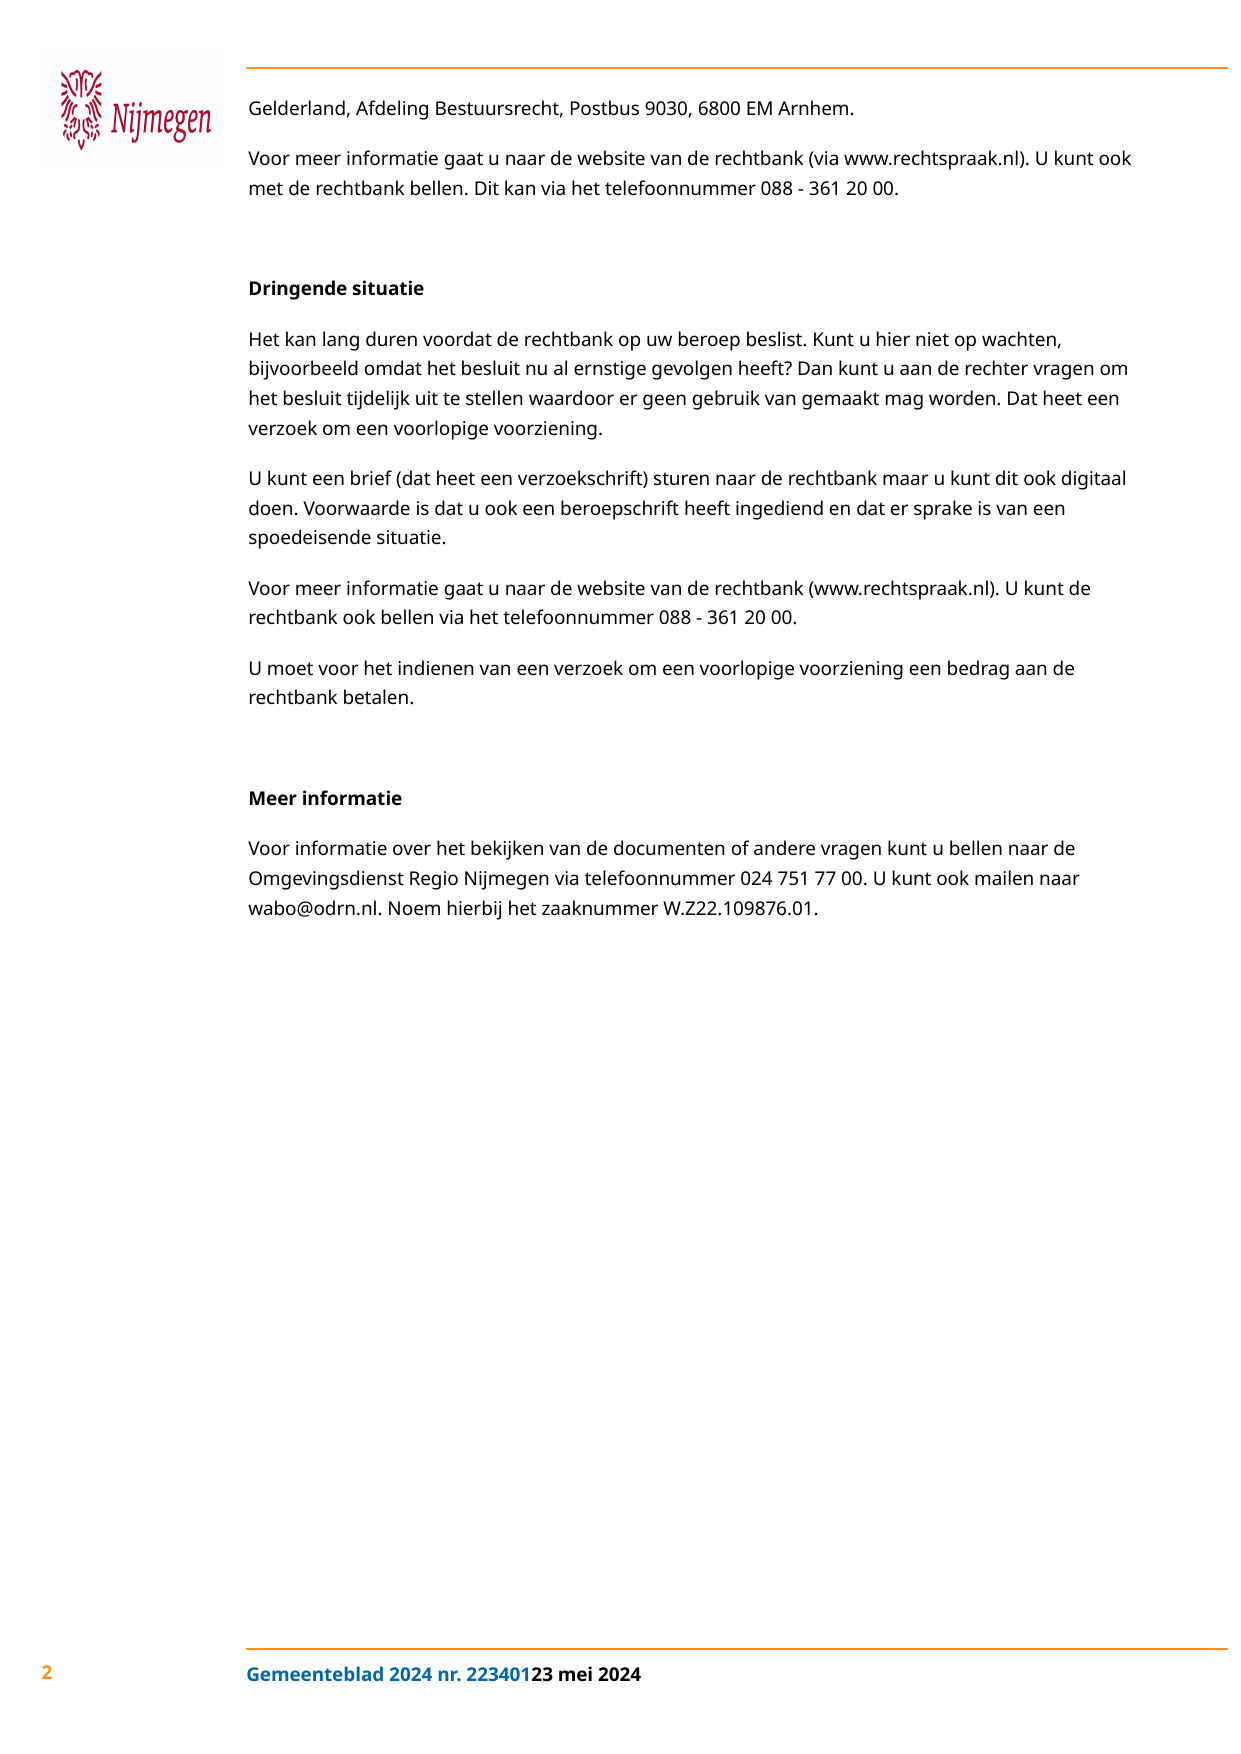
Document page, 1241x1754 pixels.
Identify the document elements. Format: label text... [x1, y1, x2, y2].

text Voor meer informatie gaat u naar de website van de rechtbank (www.rechtspraak.nl). U kunt de rechtbank ook bellen via het telefoonnummer 088 - 361 20 00. [248, 575, 1152, 630]
picture [41, 47, 231, 172]
text Dringende situatie [248, 276, 1152, 301]
text Voor meer informatie gaat u naar de website van de rechtbank (via www.rechtspraak.nl). U kunt ook met de rechtbank bellen. Dit kan via het telefoonnummer 088 - 361 20 00. [248, 145, 1152, 201]
text Gelderland, Afdeling Bestuursrecht, Postbus 9030, 6800 EM Arnhem. [248, 95, 1152, 121]
text U kunt een brief (dat heet een verzoekschrift) sturen naar de rechtbank maar u kunt dit ook digitaal doen. Voorwaarde is dat u ook een beroepschrift heeft ingediend en dat er sprake is van een spoedeisende situatie. [248, 465, 1152, 550]
text U moet voor het indienen van een verzoek om een voorlopige voorziening een bedrag aan de rechtbank betalen. [248, 655, 1152, 710]
text Meer informatie [248, 785, 1152, 811]
text Voor informatie over het bekijken van de documenten of andere vragen kunt u bellen naar de Omgevingsdienst Regio Nijmegen via telefoonnummer 024 751 77 00. U kunt ook mailen naar wabo@odrn.nl. Noem hierbij het zaaknummer W.Z22.109876.01. [248, 836, 1152, 921]
text Het kan lang duren voordat de rechtbank op uw beroep beslist. Kunt u hier niet op wachten, bijvoorbeeld omdat het besluit nu al ernstige gevolgen heeft? Dan kunt u aan de rechter vragen om het besluit tijdelijk uit te stellen waardoor er geen gebruik van gemaakt mag worden. Dat heet een verzoek om een voorlopige voorziening. [248, 326, 1152, 441]
